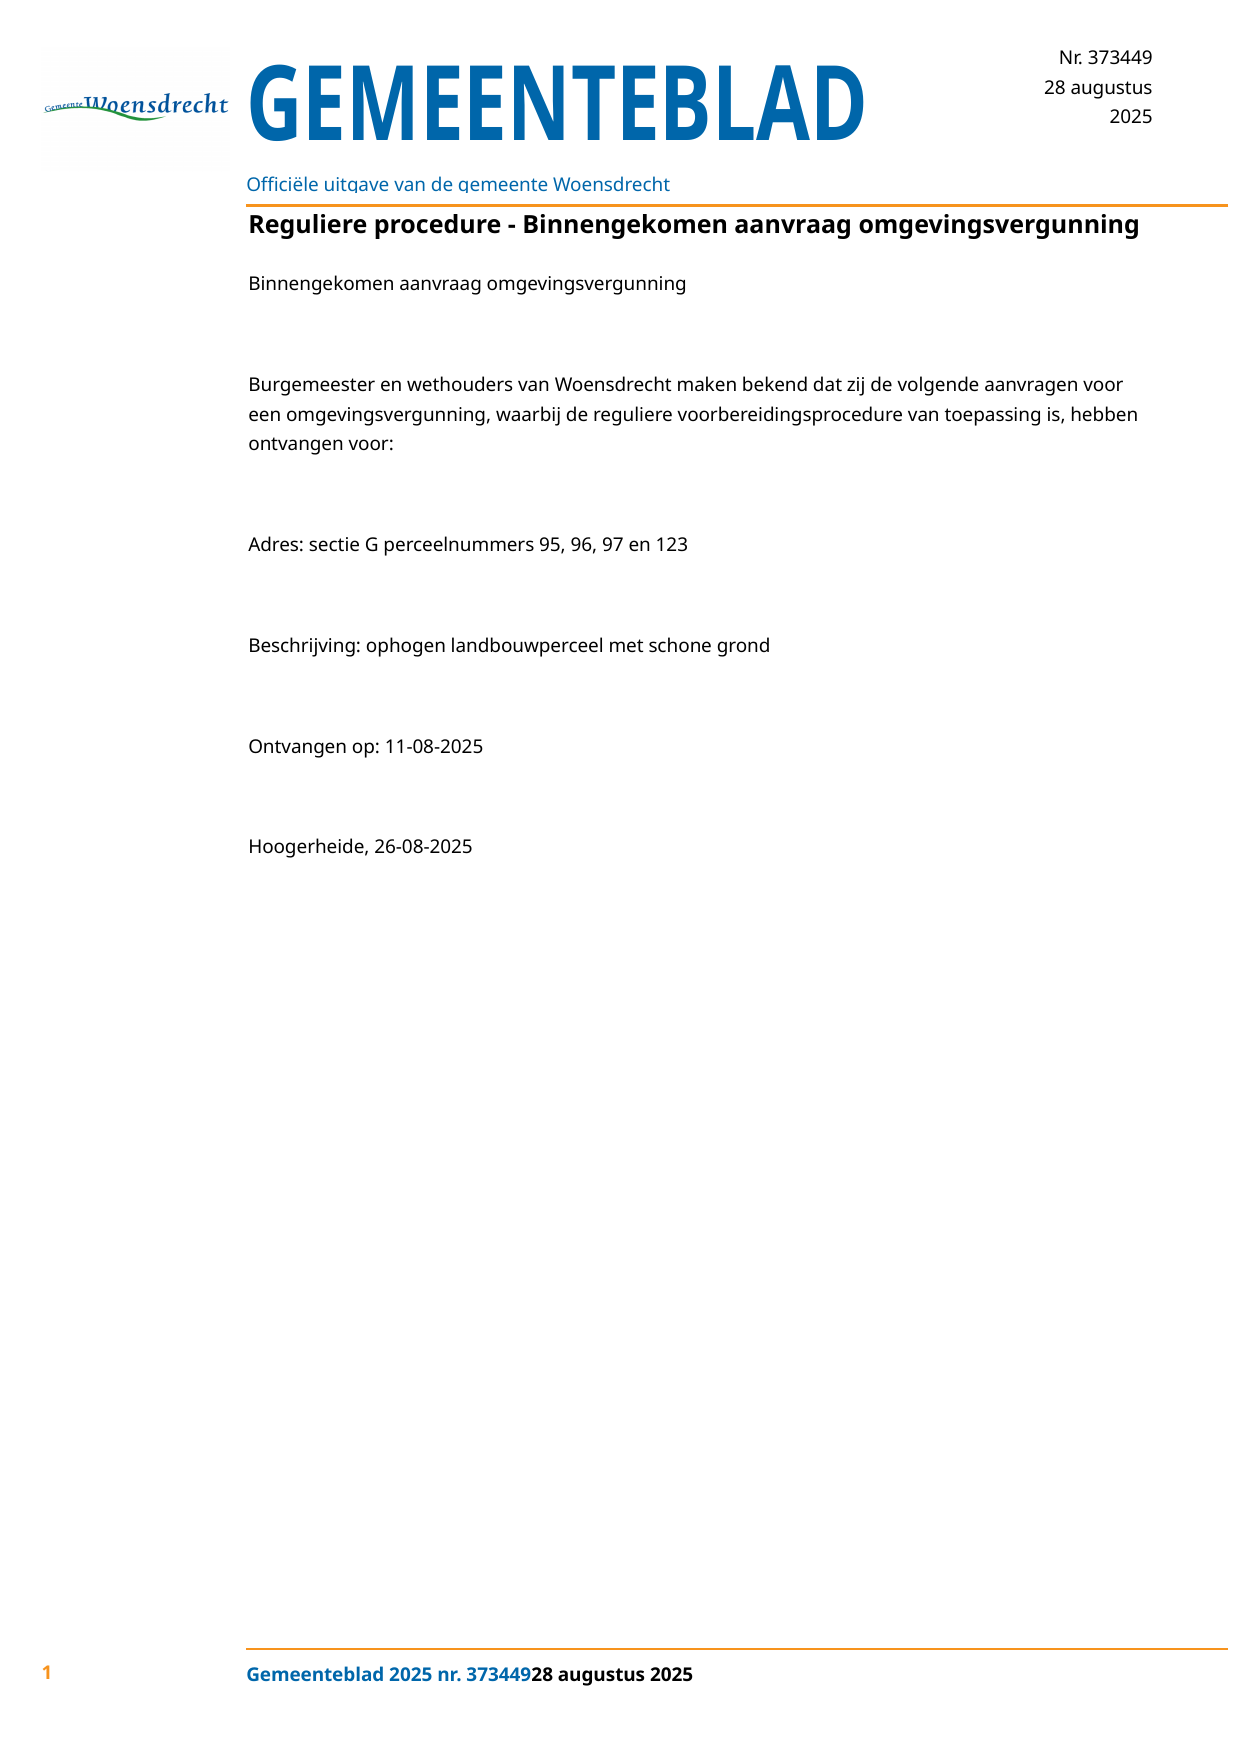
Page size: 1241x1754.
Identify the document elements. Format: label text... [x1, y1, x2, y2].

text Hoogerheide, 26-08-2025 [248, 834, 1152, 859]
text Adres: sectie G perceelnummers 95, 96, 97 en 123 [248, 531, 1152, 557]
picture [41, 47, 231, 172]
text Binnengekomen aanvraag omgevingsvergunning [248, 270, 1152, 296]
text Ontvangen op: 11-08-2025 [248, 733, 1152, 758]
text Reguliere procedure - Binnengekomen aanvraag omgevingsvergunning [248, 207, 1152, 241]
text Burgemeester en wethouders van Woensdrecht maken bekend dat zij de volgende aanvragen voor een omgevingsvergunning, waarbij de reguliere voorbereidingsprocedure van toepassing is, hebben ontvangen voor: [248, 371, 1152, 456]
text Beschrijving: ophogen landbouwperceel met schone grond [248, 632, 1152, 658]
